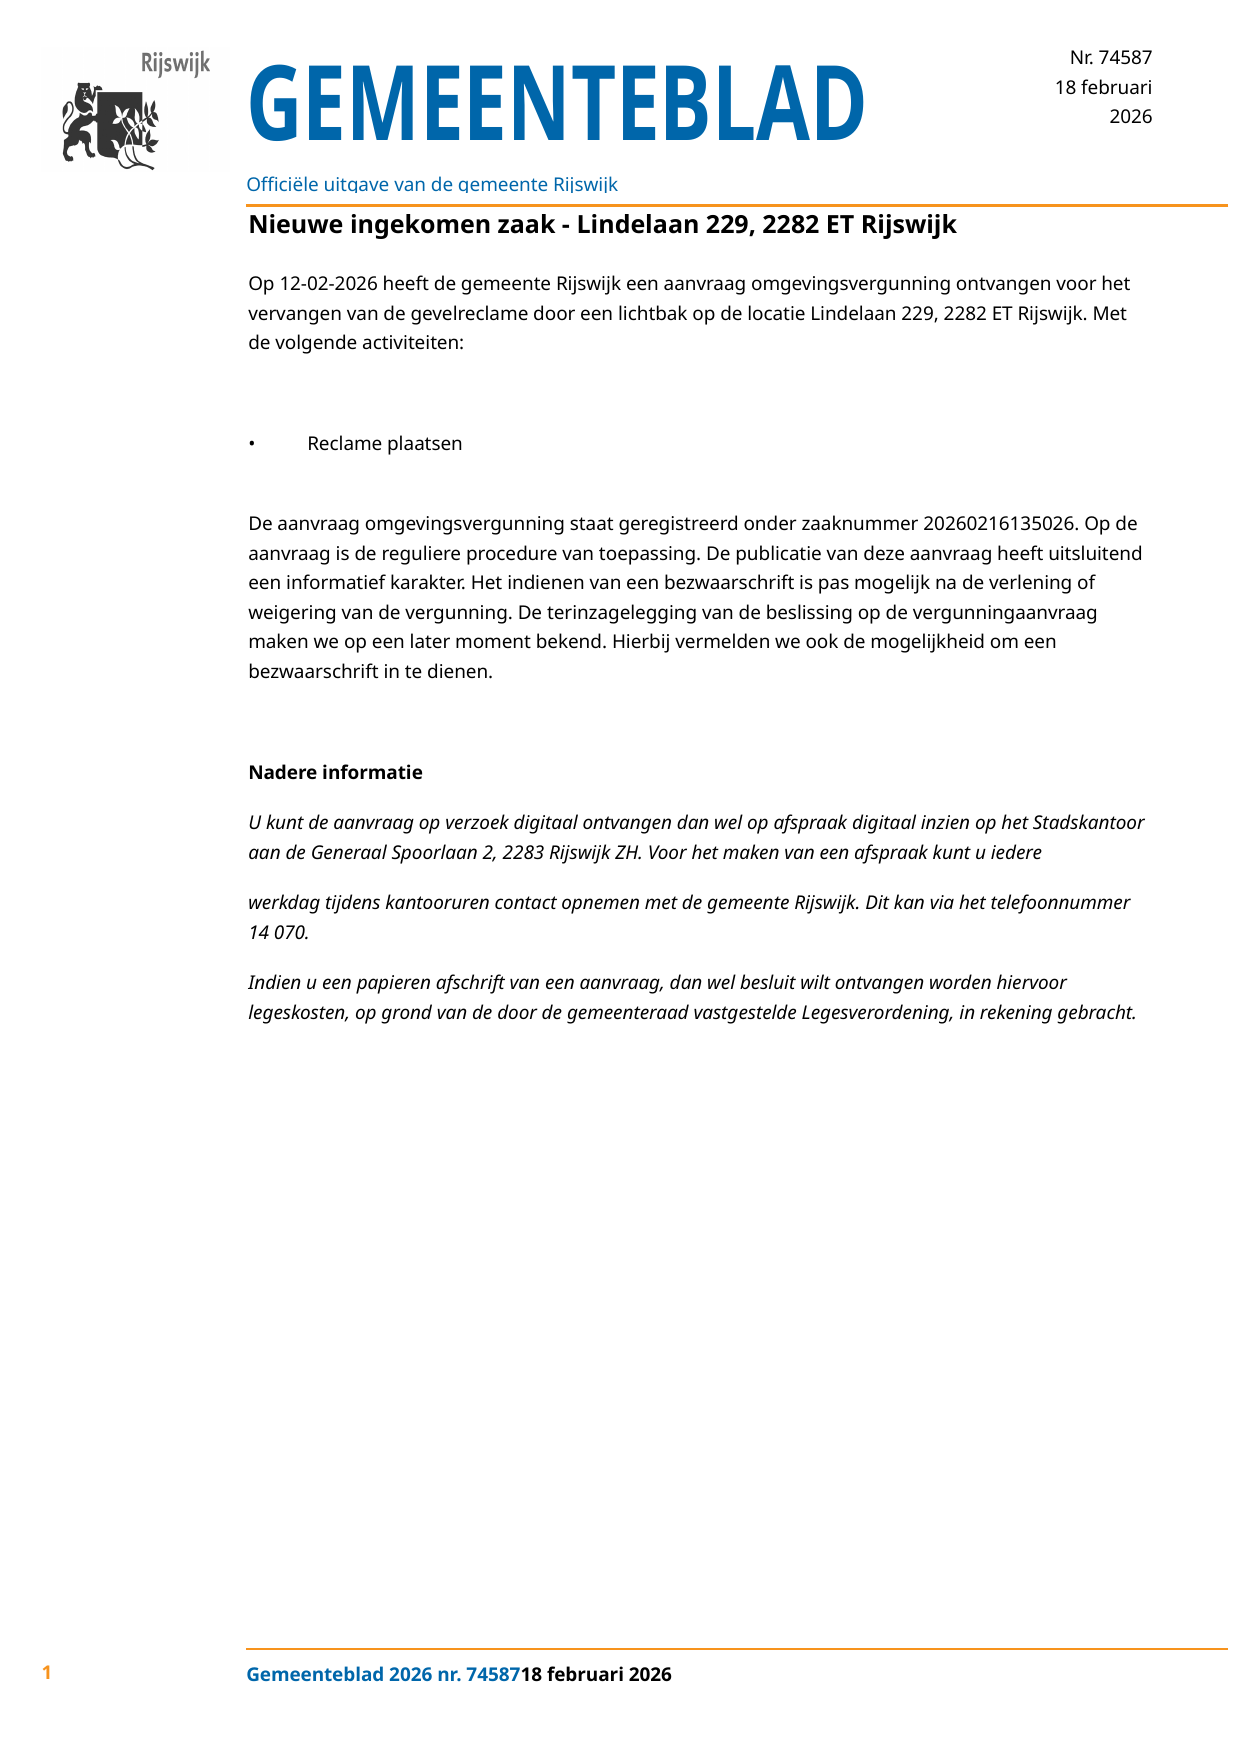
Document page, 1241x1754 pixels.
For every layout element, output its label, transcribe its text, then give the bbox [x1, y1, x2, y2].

list Reclame plaatsen [248, 430, 1152, 456]
text Op 12-02-2026 heeft de gemeente Rijswijk een aanvraag omgevingsvergunning ontvangen voor het vervangen van de gevelreclame door een lichtbak op de locatie Lindelaan 229, 2282 ET Rijswijk. Met de volgende activiteiten: [248, 270, 1152, 355]
text De aanvraag omgevingsvergunning staat geregistreerd onder zaaknummer 20260216135026. Op de aanvraag is de reguliere procedure van toepassing. De publicatie van deze aanvraag heeft uitsluitend een informatief karakter. Het indienen van een bezwaarschrift is pas mogelijk na de verlening of weigering van de vergunning. De terinzagelegging van de beslissing op de vergunningaanvraag maken we op een later moment bekend. Hierbij vermelden we ook de mogelijkheid om een bezwaarschrift in te dienen. [248, 510, 1152, 684]
text Nieuwe ingekomen zaak - Lindelaan 229, 2282 ET Rijswijk [248, 207, 1152, 241]
text Nadere informatie [248, 759, 1152, 785]
text Indien u een papieren afschrift van een aanvraag, dan wel besluit wilt ontvangen worden hiervoor legeskosten, op grond van de door de gemeenteraad vastgestelde Legesverordening, in rekening gebracht. [248, 969, 1152, 1025]
text U kunt de aanvraag op verzoek digitaal ontvangen dan wel op afspraak digitaal inzien op het Stadskantoor aan de Generaal Spoorlaan 2, 2283 Rijswijk ZH. Voor het maken van een afspraak kunt u iedere [248, 809, 1152, 865]
text werkdag tijdens kantooruren contact opnemen met de gemeente Rijswijk. Dit kan via het telefoonnummer 14 070. [248, 889, 1152, 945]
picture [41, 47, 231, 172]
